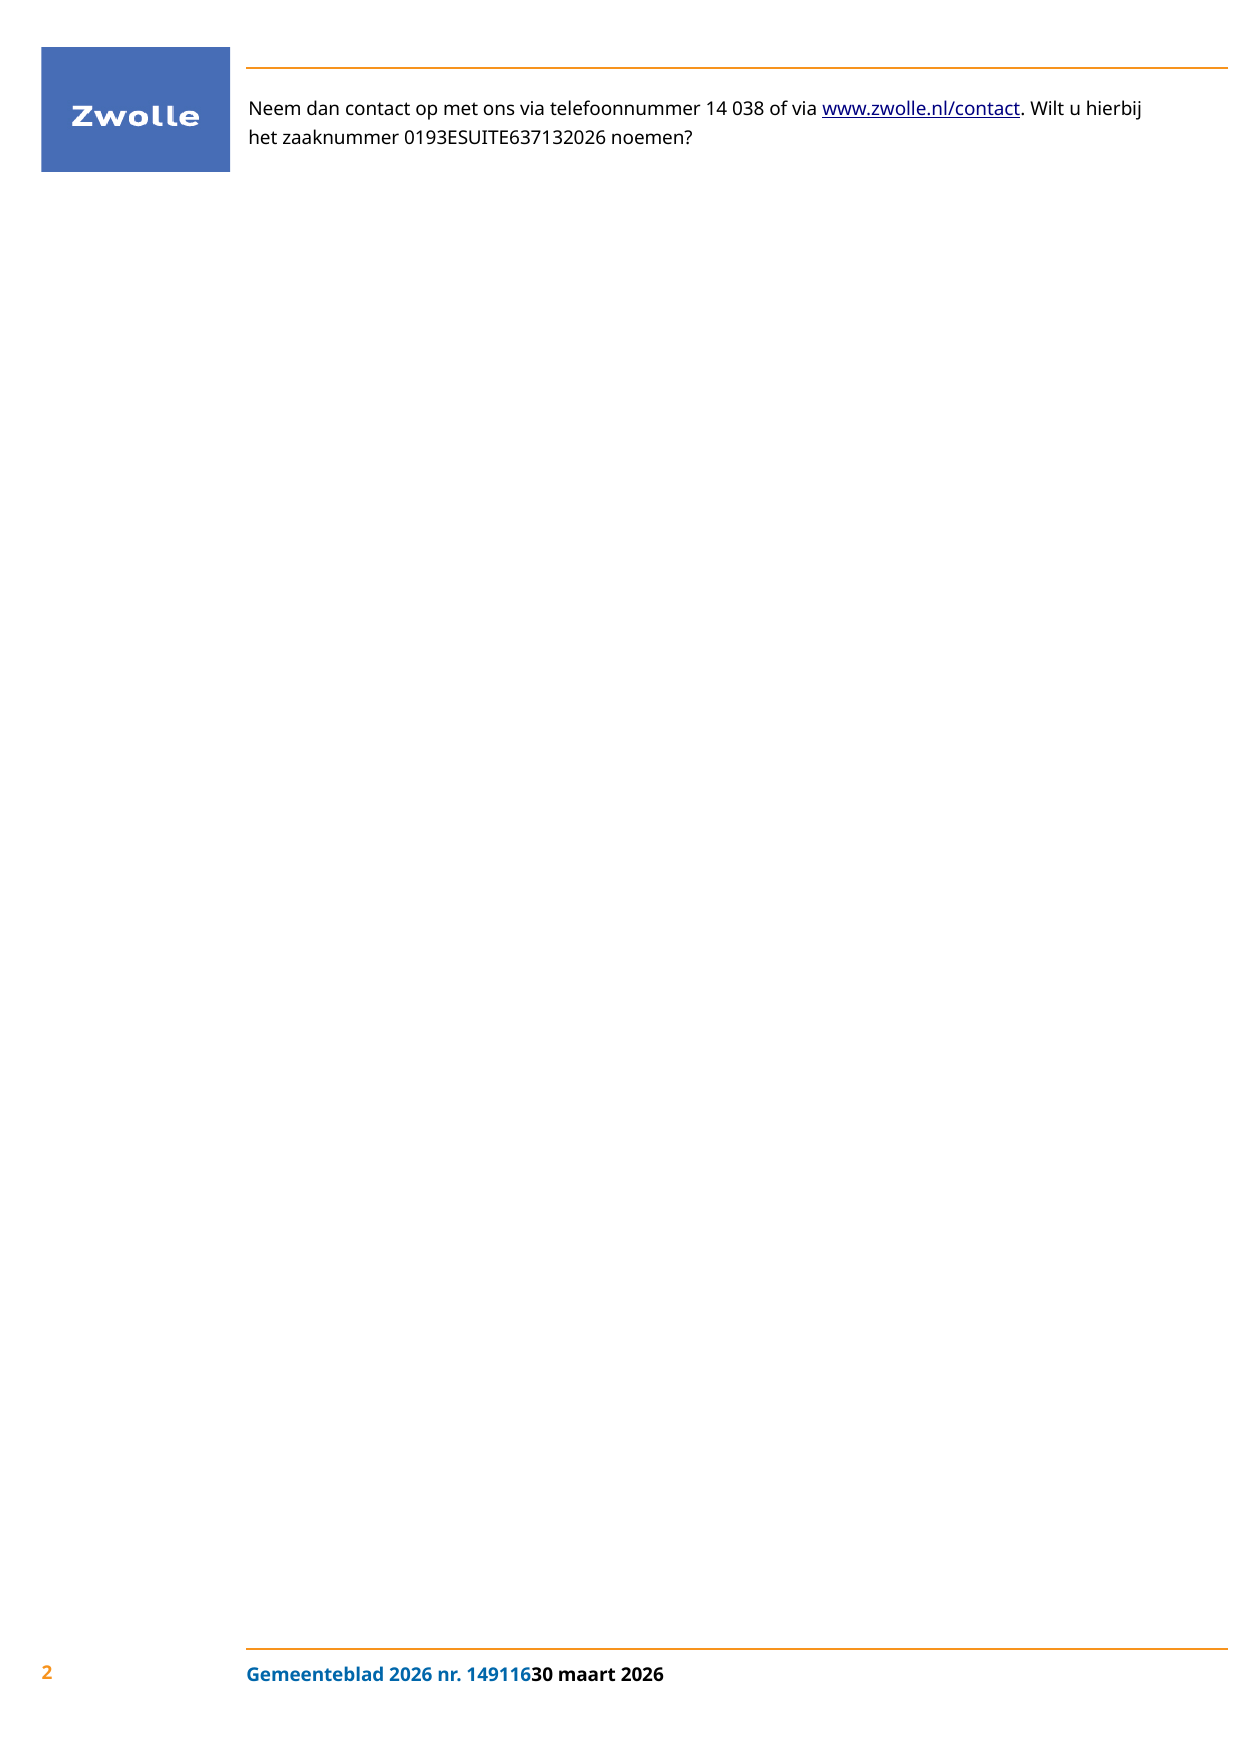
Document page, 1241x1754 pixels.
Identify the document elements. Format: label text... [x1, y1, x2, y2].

text Neem dan contact op met ons via telefoonnummer 14 038 of via www.zwolle.nl/contact. Wilt u hierbij het zaaknummer 0193ESUITE637132026 noemen? [248, 95, 1152, 150]
picture [41, 47, 231, 172]
